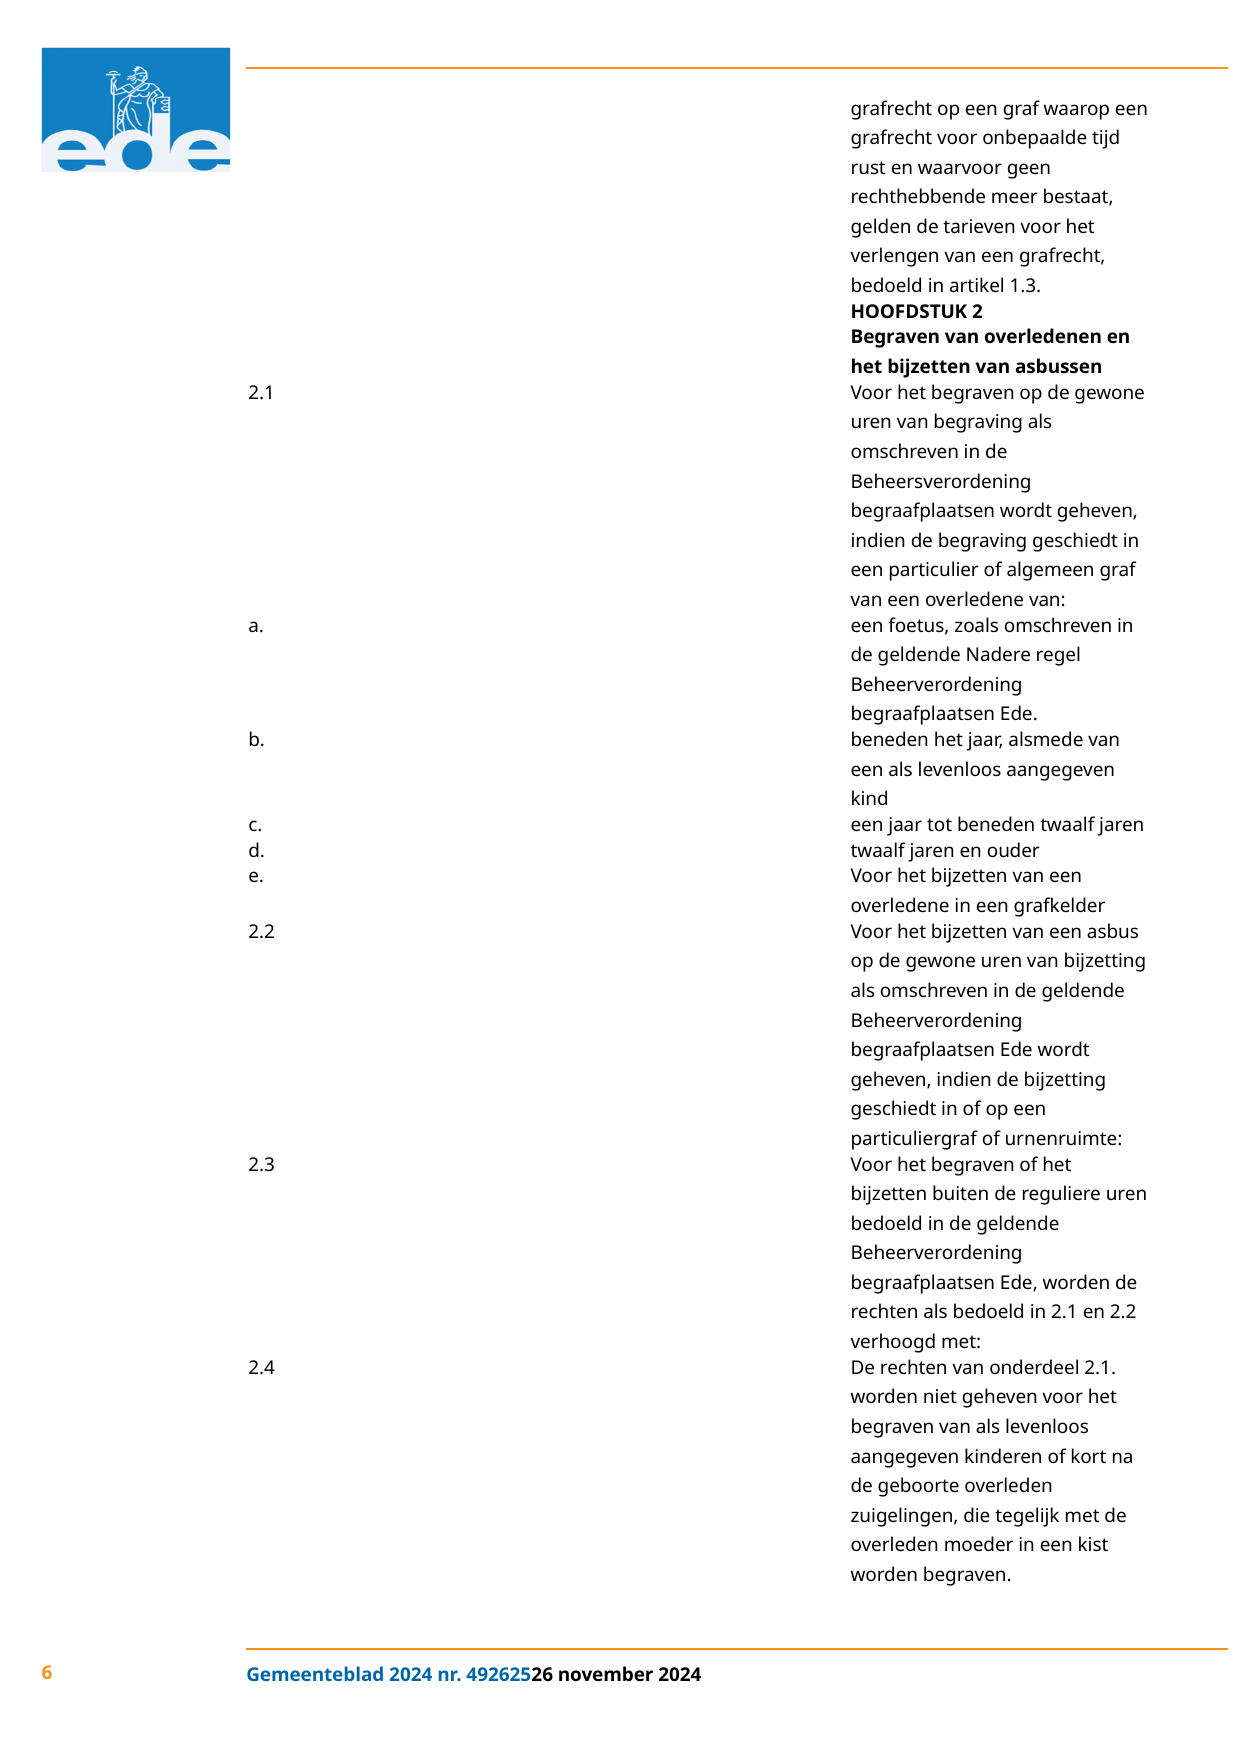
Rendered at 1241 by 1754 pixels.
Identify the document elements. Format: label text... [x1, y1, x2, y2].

table_cell 2.4 [248, 1354, 850, 1587]
table_cell d. [248, 837, 850, 863]
table_cell Voor het begraven op de gewone uren van begraving als omschreven in de Beheersverordening begraafplaatsen wordt geheven, indien de begraving geschiedt in een particulier of algemeen graf van een overledene van: [850, 379, 1152, 612]
table_cell een jaar tot beneden twaalf jaren [850, 811, 1152, 837]
table_cell c. [248, 811, 850, 837]
table_cell [248, 95, 850, 298]
table_cell b. [248, 726, 850, 811]
table_cell 2.3 [248, 1151, 850, 1354]
table_cell De rechten van onderdeel 2.1. worden niet geheven voor het begraven van als levenloos aangegeven kinderen of kort na de geboorte overleden zuigelingen, die tegelijk met de overleden moeder in een kist worden begraven. [850, 1354, 1152, 1587]
table_cell HOOFDSTUK 2 [850, 298, 1152, 324]
table_cell 2.1 [248, 379, 850, 612]
table_cell Begraven van overledenen en het bijzetten van asbussen [850, 324, 1152, 379]
table_cell grafrecht op een graf waarop een grafrecht voor onbepaalde tijd rust en waarvoor geen rechthebbende meer bestaat, gelden de tarieven voor het verlengen van een grafrecht, bedoeld in artikel 1.3. [850, 95, 1152, 298]
table_cell Voor het bijzetten van een overledene in een grafkelder [850, 863, 1152, 918]
table_cell a. [248, 612, 850, 726]
table_cell [248, 298, 850, 324]
table_cell [248, 324, 850, 379]
table_cell twaalf jaren en ouder [850, 837, 1152, 863]
table_cell Voor het begraven of het bijzetten buiten de reguliere uren bedoeld in de geldende Beheerverordening begraafplaatsen Ede, worden de rechten als bedoeld in 2.1 en 2.2 verhoogd met: [850, 1151, 1152, 1354]
table_cell een foetus, zoals omschreven in de geldende Nadere regel Beheerverordening begraafplaatsen Ede. [850, 612, 1152, 726]
table_cell Voor het bijzetten van een asbus op de gewone uren van bijzetting als omschreven in de geldende Beheerverordening begraafplaatsen Ede wordt geheven, indien de bijzetting geschiedt in of op een particuliergraf of urnenruimte: [850, 918, 1152, 1151]
table_cell e. [248, 863, 850, 918]
table_cell 2.2 [248, 918, 850, 1151]
table_cell beneden het jaar, alsmede van een als levenloos aangegeven kind [850, 726, 1152, 811]
picture [41, 47, 231, 172]
